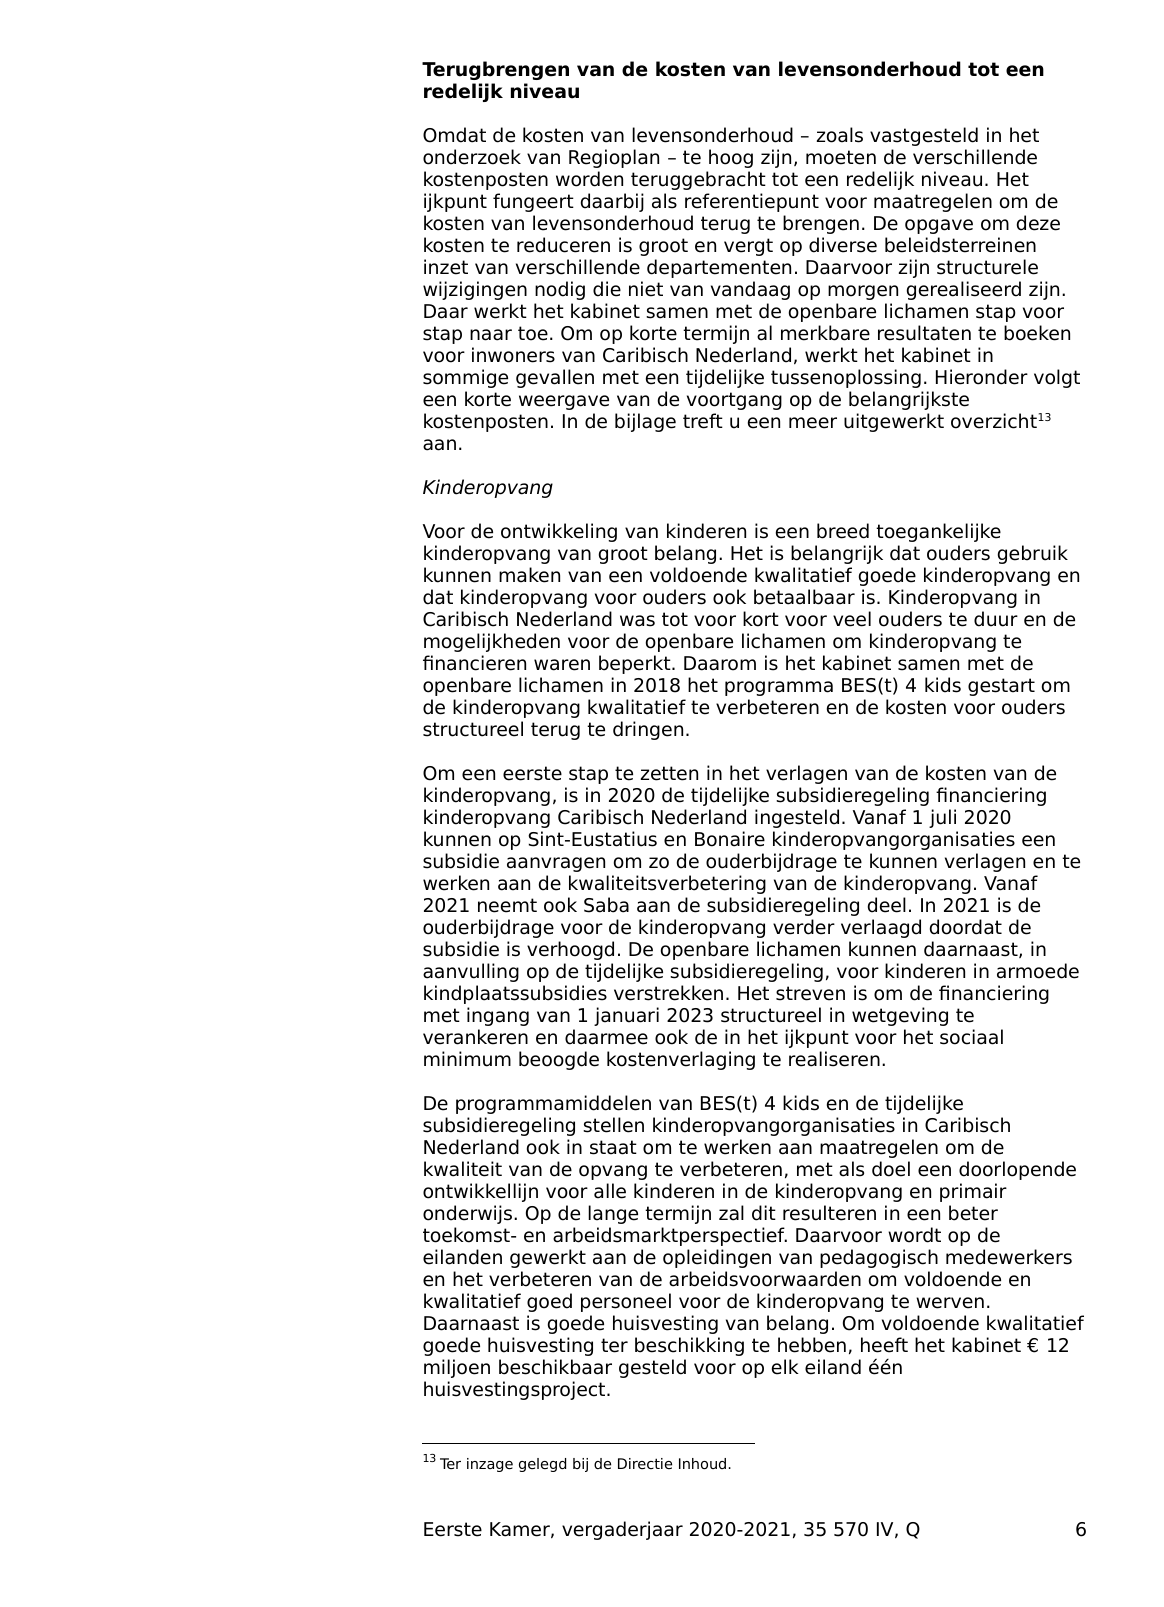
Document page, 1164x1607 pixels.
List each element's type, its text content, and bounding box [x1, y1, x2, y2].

text Omdat de kosten van levensonderhoud – zoals vastgesteld in het onderzoek van Regioplan – te hoog zijn, moeten de verschillende kostenposten worden teruggebracht tot een redelijk niveau. Het ijkpunt fungeert daarbij als referentiepunt voor maatregelen om de kosten van levensonderhoud terug te brengen. De opgave om deze kosten te reduceren is groot en vergt op diverse beleidsterreinen inzet van verschillende departementen. Daarvoor zijn structurele wijzigingen nodig die niet van vandaag op morgen gerealiseerd zijn. Daar werkt het kabinet samen met de openbare lichamen stap voor stap naar toe. Om op korte termijn al merkbare resultaten te boeken voor inwoners van Caribisch Nederland, werkt het kabinet in sommige gevallen met een tijdelijke tussenoplossing. Hieronder volgt een korte weergave van de voortgang op de belangrijkste kostenposten. In de bijlage treft u een meer uitgewerkt overzicht aan. [422, 125, 1087, 455]
text Voor de ontwikkeling van kinderen is een breed toegankelijke kinderopvang van groot belang. Het is belangrijk dat ouders gebruik kunnen maken van een voldoende kwalitatief goede kinderopvang en dat kinderopvang voor ouders ook betaalbaar is. Kinderopvang in Caribisch Nederland was tot voor kort voor veel ouders te duur en de mogelijkheden voor de openbare lichamen om kinderopvang te financieren waren beperkt. Daarom is het kabinet samen met de openbare lichamen in 2018 het programma BES(t) 4 kids gestart om de kinderopvang kwalitatief te verbeteren en de kosten voor ouders structureel terug te dringen. [422, 521, 1087, 741]
text De programmamiddelen van BES(t) 4 kids en de tijdelijke subsidieregeling stellen kinderopvangorganisaties in Caribisch Nederland ook in staat om te werken aan maatregelen om de kwaliteit van de opvang te verbeteren, met als doel een doorlopende ontwikkellijn voor alle kinderen in de kinderopvang en primair onderwijs. Op de lange termijn zal dit resulteren in een beter toekomst- en arbeidsmarktperspectief. Daarvoor wordt op de eilanden gewerkt aan de opleidingen van pedagogisch medewerkers en het verbeteren van de arbeidsvoorwaarden om voldoende en kwalitatief goed personeel voor de kinderopvang te werven. Daarnaast is goede huisvesting van belang. Om voldoende kwalitatief goede huisvesting ter beschikking te hebben, heeft het kabinet € 12 miljoen beschikbaar gesteld voor op elk eiland één huisvestingsproject. [422, 1093, 1087, 1401]
subtitle Kinderopvang [422, 477, 1087, 499]
subtitle Terugbrengen van de kosten van levensonderhoud tot een redelijk niveau [422, 59, 1087, 103]
text Ter inzage gelegd bij de Directie Inhoud. [422, 1452, 1087, 1474]
text Om een eerste stap te zetten in het verlagen van de kosten van de kinderopvang, is in 2020 de tijdelijke subsidieregeling financiering kinderopvang Caribisch Nederland ingesteld. Vanaf 1 juli 2020 kunnen op Sint-Eustatius en Bonaire kinderopvangorganisaties een subsidie aanvragen om zo de ouderbijdrage te kunnen verlagen en te werken aan de kwaliteitsverbetering van de kinderopvang. Vanaf 2021 neemt ook Saba aan de subsidieregeling deel. In 2021 is de ouderbijdrage voor de kinderopvang verder verlaagd doordat de subsidie is verhoogd. De openbare lichamen kunnen daarnaast, in aanvulling op de tijdelijke subsidieregeling, voor kinderen in armoede kindplaatssubsidies verstrekken. Het streven is om de financiering met ingang van 1 januari 2023 structureel in wetgeving te verankeren en daarmee ook de in het ijkpunt voor het sociaal minimum beoogde kostenverlaging te realiseren. [422, 763, 1087, 1071]
